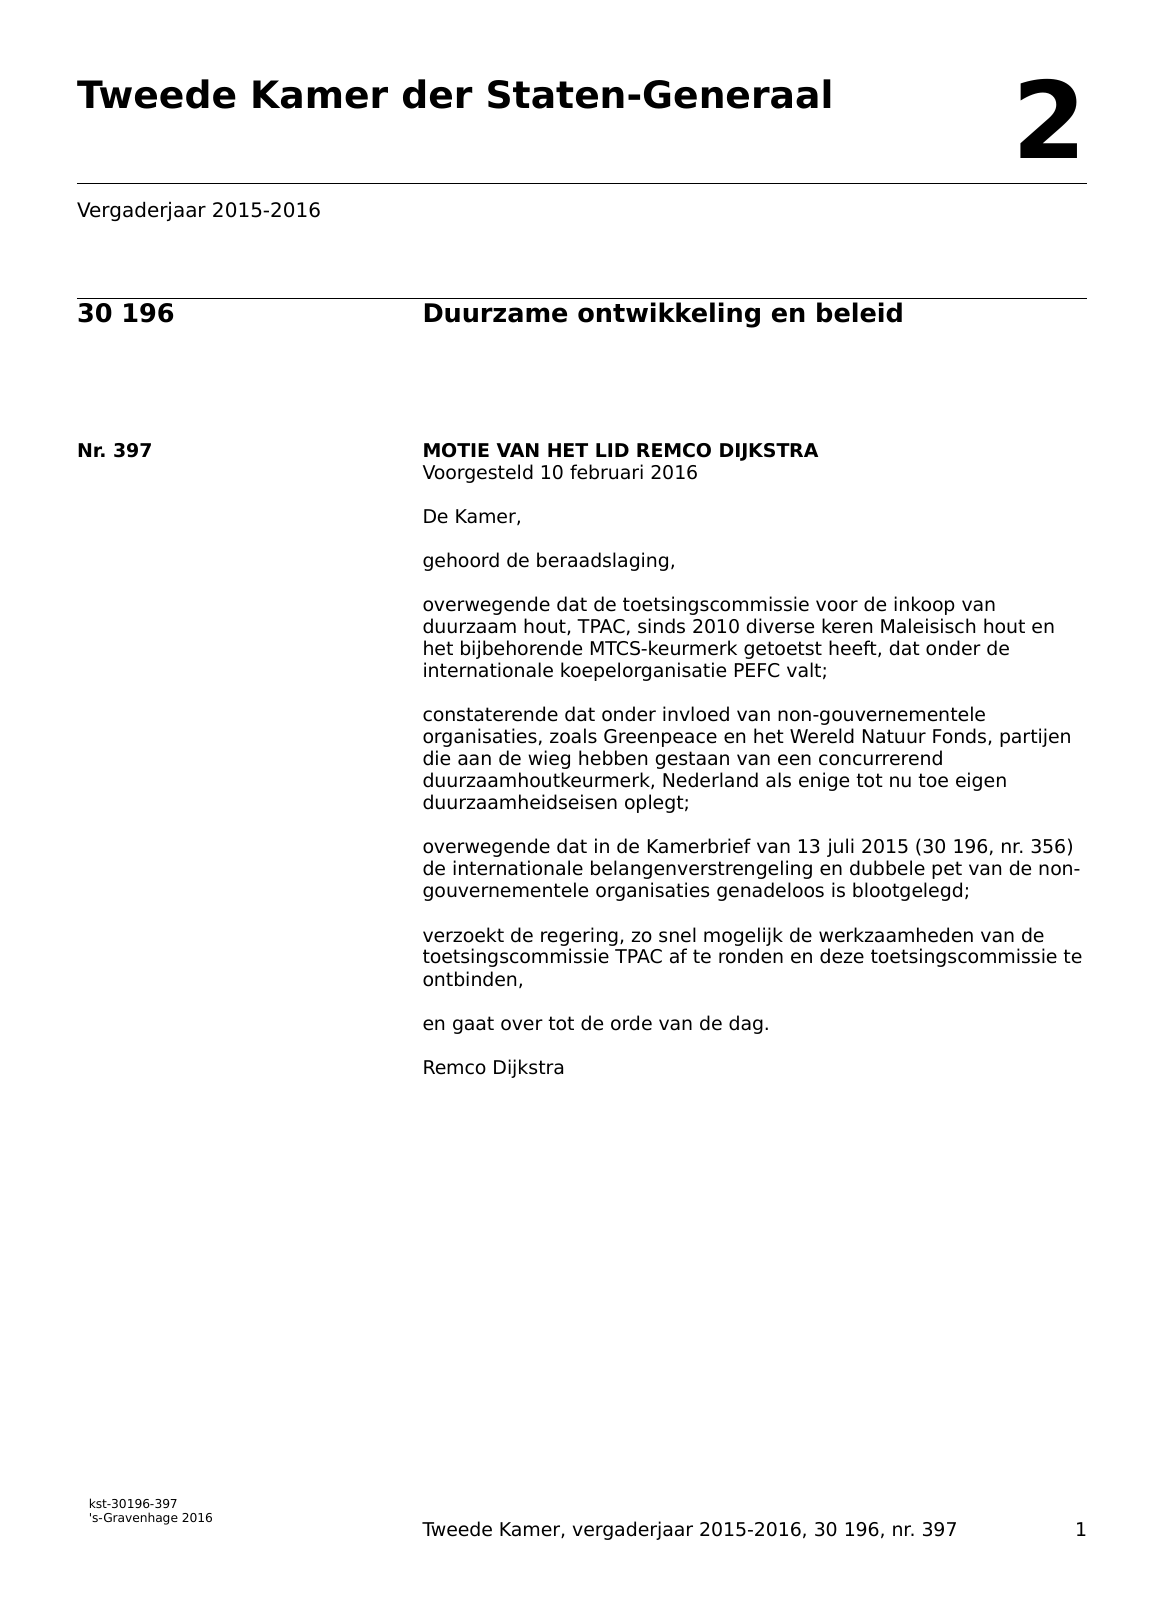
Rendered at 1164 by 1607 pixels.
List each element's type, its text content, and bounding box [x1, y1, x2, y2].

text constaterende dat onder invloed van non-gouvernementele organisaties, zoals Greenpeace en het Wereld Natuur Fonds, partijen die aan de wieg hebben gestaan van een concurrerend duurzaamhoutkeurmerk, Nederland als enige tot nu toe eigen duurzaamheidseisen oplegt; [422, 704, 1087, 814]
text overwegende dat in de Kamerbrief van 13 juli 2015 (30 196, nr. 356) de internationale belangenverstrengeling en dubbele pet van de non-gouvernementele organisaties genadeloos is blootgelegd; [422, 836, 1087, 902]
subtitle Nr. 397 MOTIE VAN HET LID REMCO DIJKSTRA [77, 440, 1087, 462]
table_header Tweede Kamer der Staten-Generaal [77, 59, 886, 183]
text 's-Gravenhage 2016 [88, 1511, 323, 1525]
text kst-30196-397 [88, 1497, 323, 1511]
subtitle 30 196 Duurzame ontwikkeling en beleid [77, 299, 1087, 329]
text gehoord de beraadslaging, [422, 550, 1087, 572]
text Voorgesteld 10 februari 2016 [422, 462, 1087, 484]
table_cell Vergaderjaar 2015-2016 [77, 184, 1087, 298]
text De Kamer, [422, 506, 1087, 528]
text verzoekt de regering, zo snel mogelijk de werkzaamheden van de toetsingscommissie TPAC af te ronden en deze toetsingscommissie te ontbinden, [422, 924, 1087, 990]
text Remco Dijkstra [422, 1057, 1087, 1079]
text overwegende dat de toetsingscommissie voor de inkoop van duurzaam hout, TPAC, sinds 2010 diverse keren Maleisisch hout en het bijbehorende MTCS-keurmerk getoetst heeft, dat onder de internationale koepelorganisatie PEFC valt; [422, 594, 1087, 682]
text en gaat over tot de orde van de dag. [422, 1013, 1087, 1034]
table_header 2 [886, 59, 1087, 183]
